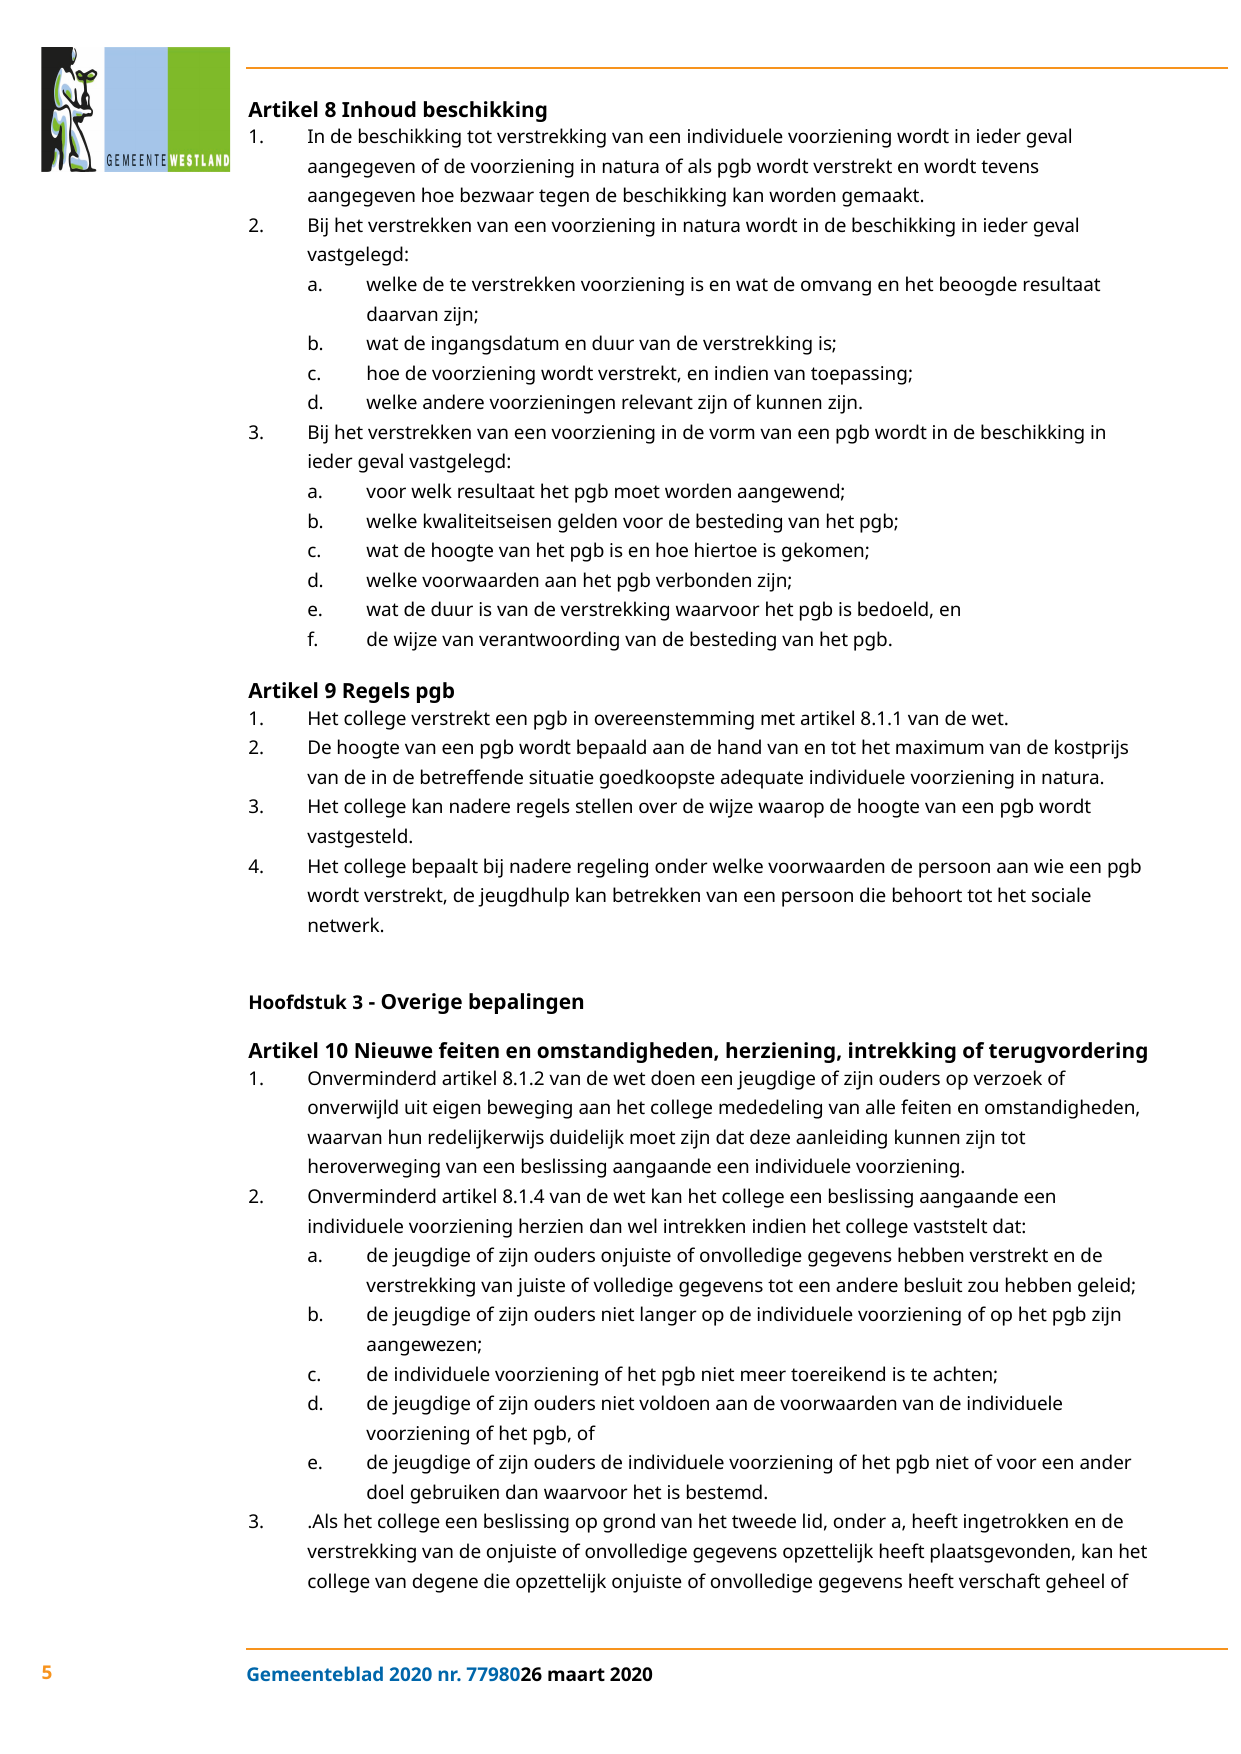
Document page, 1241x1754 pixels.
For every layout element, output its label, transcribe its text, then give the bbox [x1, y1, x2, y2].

list Bij het verstrekken van een voorziening in de vorm van een pgb wordt in de beschikking in ieder geval vastgelegd: [248, 419, 1152, 474]
list Onverminderd artikel 8.1.2 van de wet doen een jeugdige of zijn ouders op verzoek of onverwijld uit eigen beweging aan het college mededeling van alle feiten en omstandigheden, waarvan hun redelijkerwijs duidelijk moet zijn dat deze aanleiding kunnen zijn tot heroverweging van een beslissing aangaande een individuele voorziening. [248, 1065, 1152, 1179]
list wat de hoogte van het pgb is en hoe hiertoe is gekomen; [307, 537, 1152, 563]
text Artikel 8 Inhoud beschikking [248, 95, 1152, 123]
list In de beschikking tot verstrekking van een individuele voorziening wordt in ieder geval aangegeven of de voorziening in natura of als pgb wordt verstrekt en wordt tevens aangegeven hoe bezwaar tegen de beschikking kan worden gemaakt. [248, 123, 1152, 208]
list Bij het verstrekken van een voorziening in natura wordt in de beschikking in ieder geval vastgelegd: [248, 212, 1152, 267]
list welke voorwaarden aan het pgb verbonden zijn; [307, 567, 1152, 593]
list de individuele voorziening of het pgb niet meer toereikend is te achten; [307, 1361, 1152, 1387]
list de wijze van verantwoording van de besteding van het pgb. [307, 626, 1152, 652]
list wat de ingangsdatum en duur van de verstrekking is; [307, 330, 1152, 356]
text Hoofdstuk 3 - Overige bepalingen [248, 987, 1152, 1016]
list Onverminderd artikel 8.1.4 van de wet kan het college een beslissing aangaande een individuele voorziening herzien dan wel intrekken indien het college vaststelt dat: [248, 1183, 1152, 1239]
list voor welk resultaat het pgb moet worden aangewend; [307, 478, 1152, 504]
list welke kwaliteitseisen gelden voor de besteding van het pgb; [307, 508, 1152, 533]
list Het college kan nadere regels stellen over de wijze waarop de hoogte van een pgb wordt vastgesteld. [248, 794, 1152, 849]
list wat de duur is van de verstrekking waarvoor het pgb is bedoeld, en [307, 597, 1152, 622]
list de jeugdige of zijn ouders de individuele voorziening of het pgb niet of voor een ander doel gebruiken dan waarvoor het is bestemd. [307, 1449, 1152, 1505]
list Het college verstrekt een pgb in overeenstemming met artikel 8.1.1 van de wet. [248, 705, 1152, 731]
list de jeugdige of zijn ouders onjuiste of onvolledige gegevens hebben verstrekt en de verstrekking van juiste of volledige gegevens tot een andere besluit zou hebben geleid; [307, 1242, 1152, 1298]
list welke de te verstrekken voorziening is en wat de omvang en het beoogde resultaat daarvan zijn; [307, 271, 1152, 326]
list de jeugdige of zijn ouders niet voldoen aan de voorwaarden van de individuele voorziening of het pgb, of [307, 1390, 1152, 1446]
text Artikel 10 Nieuwe feiten en omstandigheden, herziening, intrekking of terugvordering [248, 1037, 1152, 1065]
picture [41, 47, 231, 172]
list Het college bepaalt bij nadere regeling onder welke voorwaarden de persoon aan wie een pgb wordt verstrekt, de jeugdhulp kan betrekken van een persoon die behoort tot het sociale netwerk. [248, 853, 1152, 938]
list .Als het college een beslissing op grond van het tweede lid, onder a, heeft ingetrokken en de verstrekking van de onjuiste of onvolledige gegevens opzettelijk heeft plaatsgevonden, kan het college van degene die opzettelijk onjuiste of onvolledige gegevens heeft verschaft geheel of [248, 1509, 1152, 1594]
list de jeugdige of zijn ouders niet langer op de individuele voorziening of op het pgb zijn aangewezen; [307, 1302, 1152, 1357]
list hoe de voorziening wordt verstrekt, en indien van toepassing; [307, 360, 1152, 386]
list welke andere voorzieningen relevant zijn of kunnen zijn. [307, 389, 1152, 415]
text Artikel 9 Regels pgb [248, 677, 1152, 705]
list De hoogte van een pgb wordt bepaald aan de hand van en tot het maximum van de kostprijs van de in de betreffende situatie goedkoopste adequate individuele voorziening in natura. [248, 734, 1152, 790]
